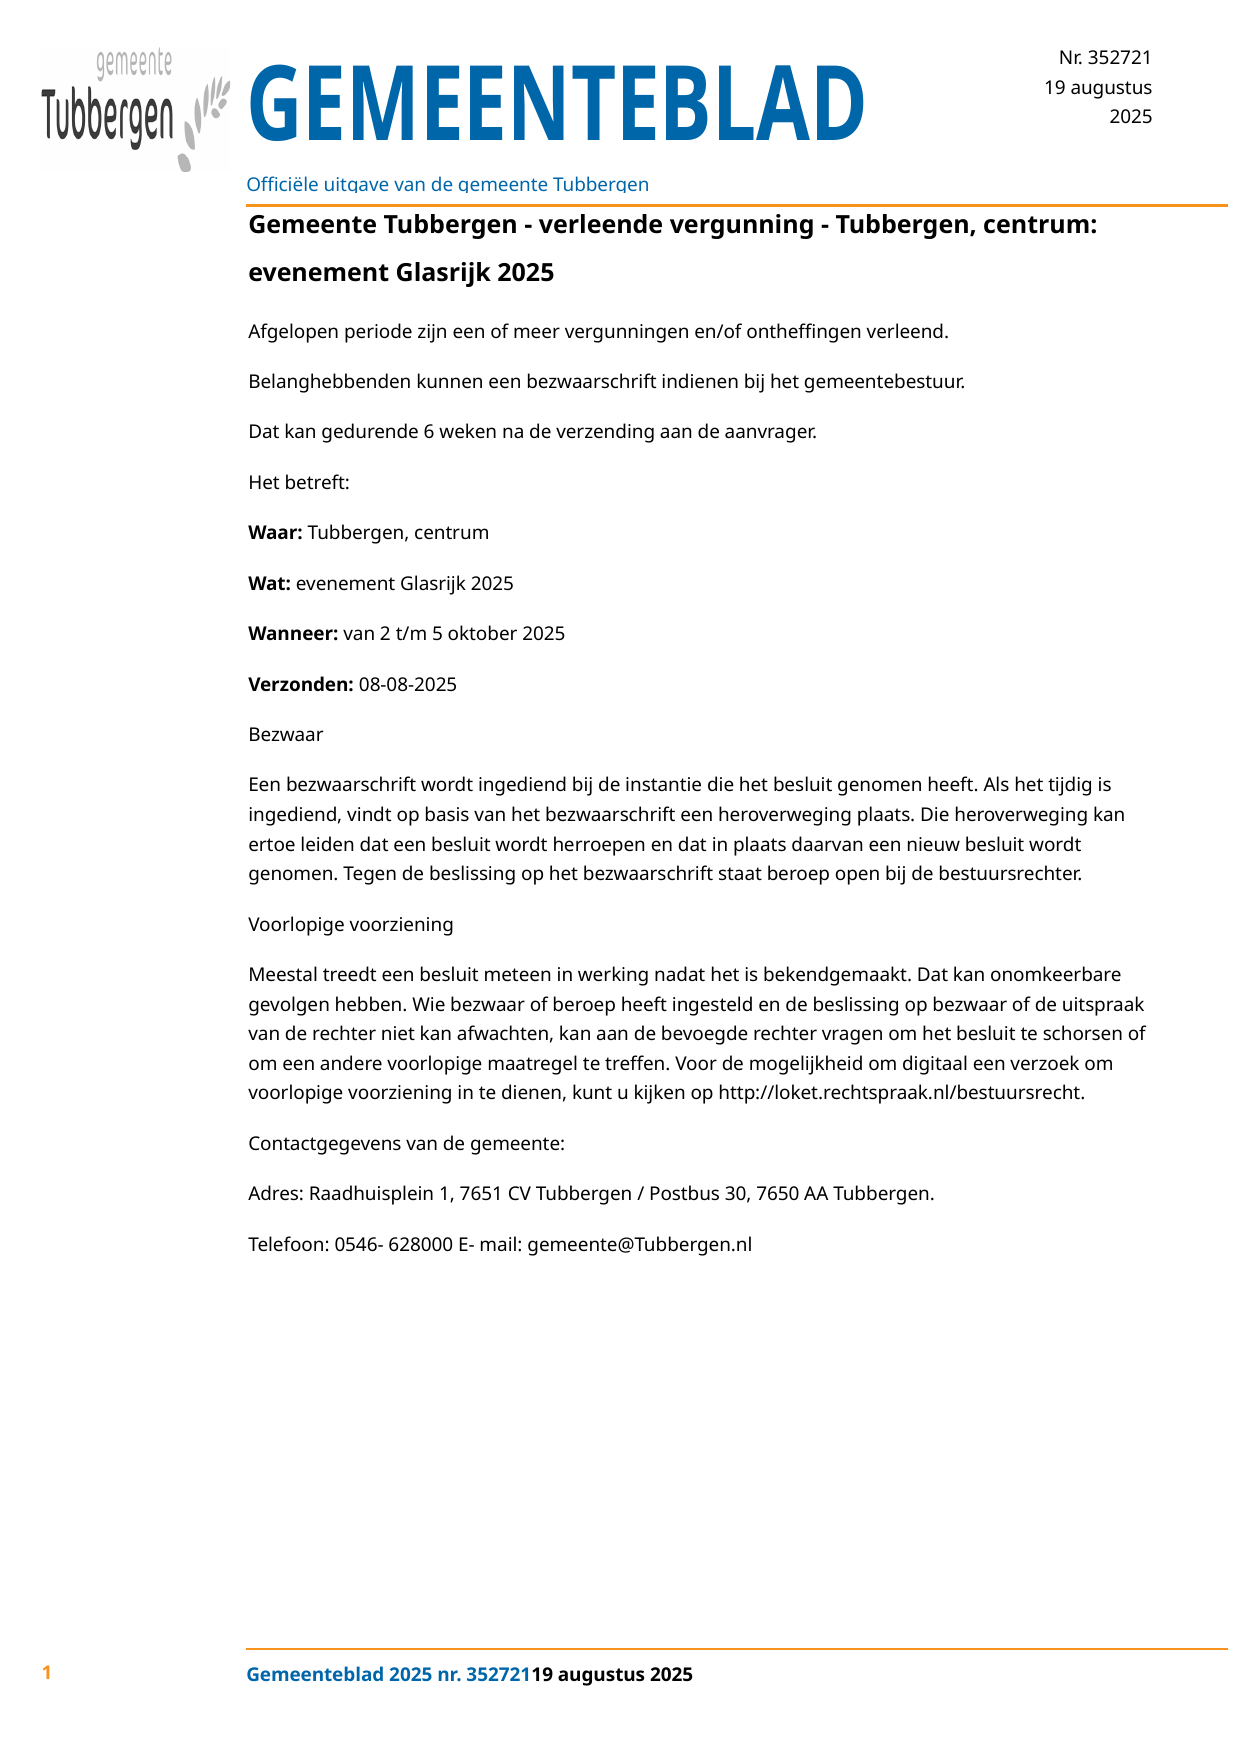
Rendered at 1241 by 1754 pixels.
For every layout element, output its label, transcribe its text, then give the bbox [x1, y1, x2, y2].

text Wat: evenement Glasrijk 2025 [248, 570, 1152, 596]
text Voorlopige voorziening [248, 911, 1152, 937]
text Gemeente Tubbergen - verleende vergunning - Tubbergen, centrum: evenement Glasrijk 2025 [248, 207, 1152, 288]
picture [41, 47, 231, 172]
text Waar: Tubbergen, centrum [248, 519, 1152, 545]
text Een bezwaarschrift wordt ingediend bij de instantie die het besluit genomen heeft. Als het tijdig is ingediend, vindt op basis van het bezwaarschrift een heroverweging plaats. Die heroverweging kan ertoe leiden dat een besluit wordt herroepen en dat in plaats daarvan een nieuw besluit wordt genomen. Tegen de beslissing op het bezwaarschrift staat beroep open bij de bestuursrechter. [248, 772, 1152, 886]
text Contactgegevens van de gemeente: [248, 1130, 1152, 1156]
text Dat kan gedurende 6 weken na de verzending aan de aanvrager. [248, 419, 1152, 444]
text Belanghebbenden kunnen een bezwaarschrift indienen bij het gemeentebestuur. [248, 368, 1152, 394]
text Afgelopen periode zijn een of meer vergunningen en/of ontheffingen verleend. [248, 318, 1152, 344]
text Telefoon: 0546- 628000 E- mail: gemeente@Tubbergen.nl [248, 1231, 1152, 1257]
text Wanneer: van 2 t/m 5 oktober 2025 [248, 620, 1152, 646]
text Meestal treedt een besluit meteen in werking nadat het is bekendgemaakt. Dat kan onomkeerbare gevolgen hebben. Wie bezwaar of beroep heeft ingesteld en de beslissing op bezwaar of de uitspraak van de rechter niet kan afwachten, kan aan de bevoegde rechter vragen om het besluit te schorsen of om een andere voorlopige maatregel te treffen. Voor de mogelijkheid om digitaal een verzoek om voorlopige voorziening in te dienen, kunt u kijken op http://loket.rechtspraak.nl/bestuursrecht. [248, 961, 1152, 1105]
text Adres: Raadhuisplein 1, 7651 CV Tubbergen / Postbus 30, 7650 AA Tubbergen. [248, 1180, 1152, 1206]
text Verzonden: 08-08-2025 [248, 671, 1152, 697]
text Het betreft: [248, 469, 1152, 495]
text Bezwaar [248, 721, 1152, 747]
